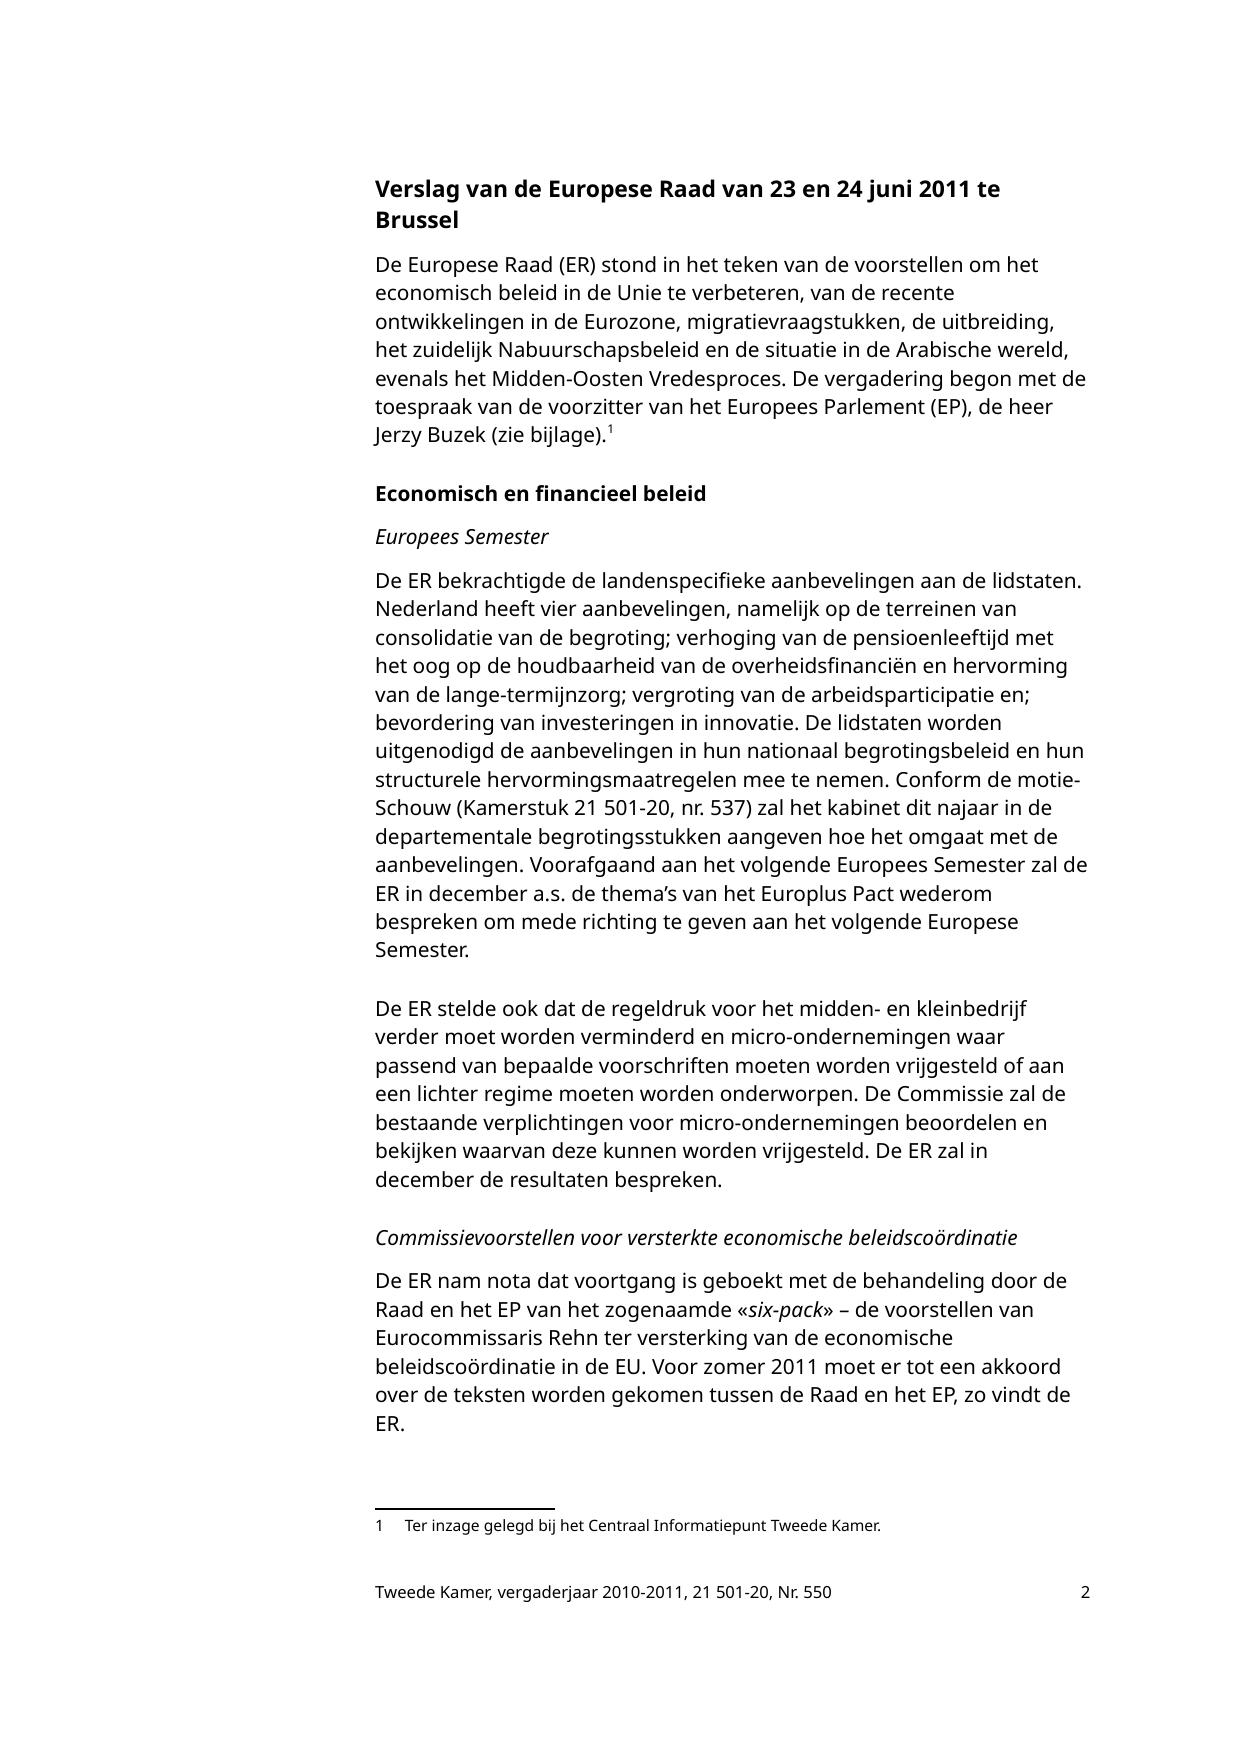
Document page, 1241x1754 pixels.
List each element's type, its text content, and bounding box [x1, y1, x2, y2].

text Economisch en financieel beleid [375, 479, 1090, 507]
text Europees Semester [375, 522, 1090, 551]
text De ER bekrachtigde de landenspecifieke aanbevelingen aan de lidstaten. Nederland heeft vier aanbevelingen, namelijk op de terreinen van consolidatie van de begroting; verhoging van de pensioenleeftijd met het oog op de houdbaarheid van de overheidsfinanciën en hervorming van de lange-termijnzorg; vergroting van de arbeidsparticipatie en; bevordering van investeringen in innovatie. De lidstaten worden uitgenodigd de aanbevelingen in hun nationaal begrotingsbeleid en hun structurele hervormingsmaatregelen mee te nemen. Conform de motie-Schouw (Kamerstuk 21 501-20, nr. 537) zal het kabinet dit najaar in de departementale begrotingsstukken aangeven hoe het omgaat met de aanbevelingen. Voorafgaand aan het volgende Europees Semester zal de ER in december a.s. de thema’s van het Europlus Pact wederom bespreken om mede richting te geven aan het volgende Europese Semester. [375, 566, 1090, 964]
text De Europese Raad (ER) stond in het teken van de voorstellen om het economisch beleid in de Unie te verbeteren, van de recente ontwikkelingen in de Eurozone, migratievraagstukken, de uitbreiding, het zuidelijk Nabuurschapsbeleid en de situatie in de Arabische wereld, evenals het Midden-Oosten Vredesproces. De vergadering begon met de toespraak van de voorzitter van het Europees Parlement (EP), de heer Jerzy Buzek (zie bijlage). [375, 250, 1090, 449]
text De ER stelde ook dat de regeldruk voor het midden- en kleinbedrijf verder moet worden verminderd en micro-ondernemingen waar passend van bepaalde voorschriften moeten worden vrijgesteld of aan een lichter regime moeten worden onderworpen. De Commissie zal de bestaande verplichtingen voor micro-ondernemingen beoordelen en bekijken waarvan deze kunnen worden vrijgesteld. De ER zal in december de resultaten bespreken. [375, 994, 1090, 1193]
subtitle Verslag van de Europese Raad van 23 en 24 juni 2011 te Brussel [375, 172, 1090, 235]
text Commissievoorstellen voor versterkte economische beleidscoördinatie [375, 1223, 1090, 1252]
text De ER nam nota dat voortgang is geboekt met de behandeling door de Raad en het EP van het zogenaamde «six-pack» – de voorstellen van Eurocommissaris Rehn ter versterking van de economische beleidscoördinatie in de EU. Voor zomer 2011 moet er tot een akkoord over de teksten worden gekomen tussen de Raad en het EP, zo vindt de ER. [375, 1267, 1090, 1437]
text Ter inzage gelegd bij het Centraal Informatiepunt Tweede Kamer. [375, 1508, 1090, 1536]
